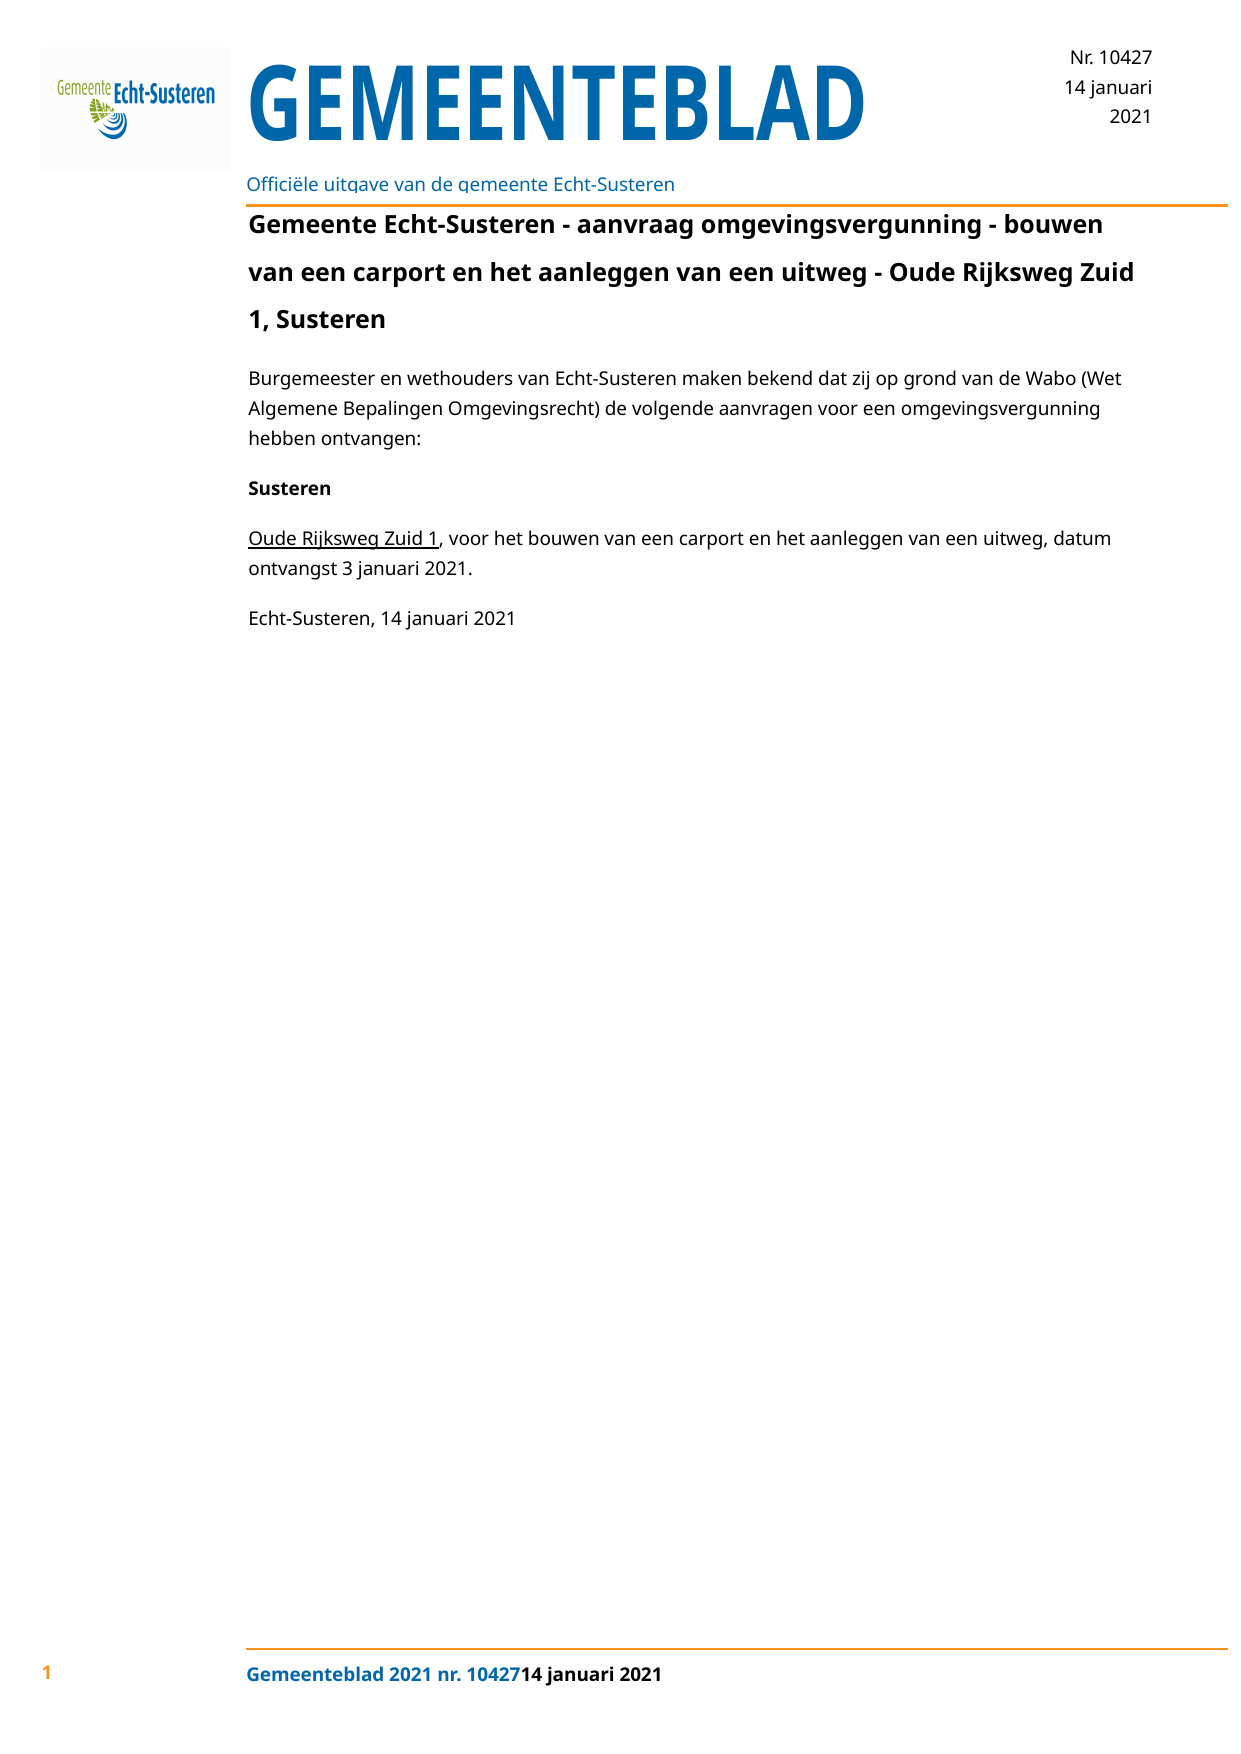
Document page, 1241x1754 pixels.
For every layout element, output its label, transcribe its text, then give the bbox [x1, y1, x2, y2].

text Echt-Susteren, 14 januari 2021 [248, 606, 1152, 631]
picture [41, 47, 231, 172]
text Oude Rijksweg Zuid 1, voor het bouwen van een carport en het aanleggen van een uitweg, datum ontvangst 3 januari 2021. [248, 526, 1152, 581]
text Burgemeester en wethouders van Echt-Susteren maken bekend dat zij op grond van de Wabo (Wet Algemene Bepalingen Omgevingsrecht) de volgende aanvragen voor een omgevingsvergunning hebben ontvangen: [248, 366, 1152, 450]
text Gemeente Echt-Susteren - aanvraag omgevingsvergunning - bouwen van een carport en het aanleggen van een uitweg - Oude Rijksweg Zuid 1, Susteren [248, 207, 1152, 336]
text Susteren [248, 475, 1152, 501]
